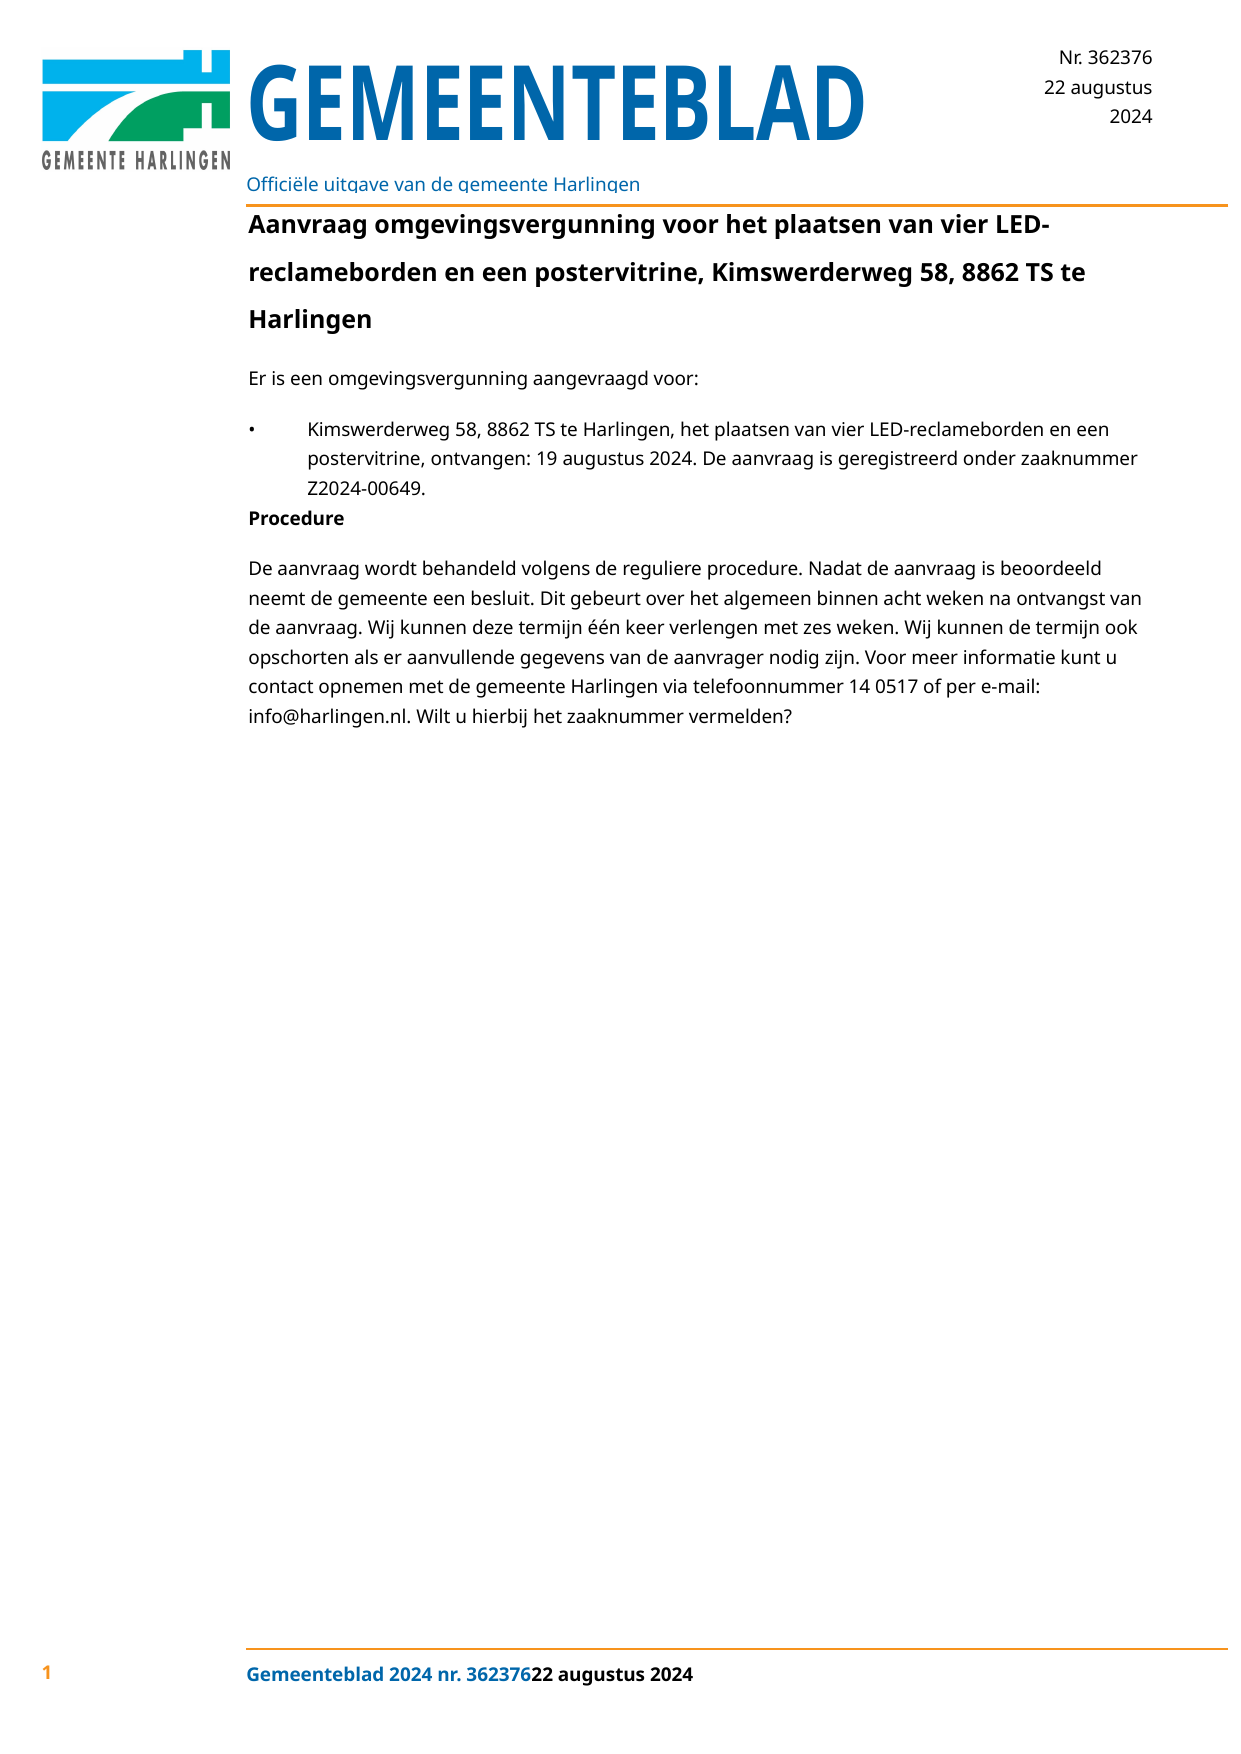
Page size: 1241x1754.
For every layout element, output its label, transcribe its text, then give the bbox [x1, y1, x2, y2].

text Er is een omgevingsvergunning aangevraagd voor: [248, 366, 1152, 391]
text Procedure [248, 505, 1152, 530]
picture [41, 47, 231, 172]
list Kimswerderweg 58, 8862 TS te Harlingen, het plaatsen van vier LED-reclameborden en een postervitrine, ontvangen: 19 augustus 2024. De aanvraag is geregistreerd onder zaaknummer Z2024-00649. [248, 416, 1152, 501]
text Aanvraag omgevingsvergunning voor het plaatsen van vier LED-reclameborden en een postervitrine, Kimswerderweg 58, 8862 TS te Harlingen [248, 207, 1152, 336]
text De aanvraag wordt behandeld volgens de reguliere procedure. Nadat de aanvraag is beoordeeld neemt de gemeente een besluit. Dit gebeurt over het algemeen binnen acht weken na ontvangst van de aanvraag. Wij kunnen deze termijn één keer verlengen met zes weken. Wij kunnen de termijn ook opschorten als er aanvullende gegevens van de aanvrager nodig zijn. Voor meer informatie kunt u contact opnemen met de gemeente Harlingen via telefoonnummer 14 0517 of per e-mail: info@harlingen.nl. Wilt u hierbij het zaaknummer vermelden? [248, 555, 1152, 729]
